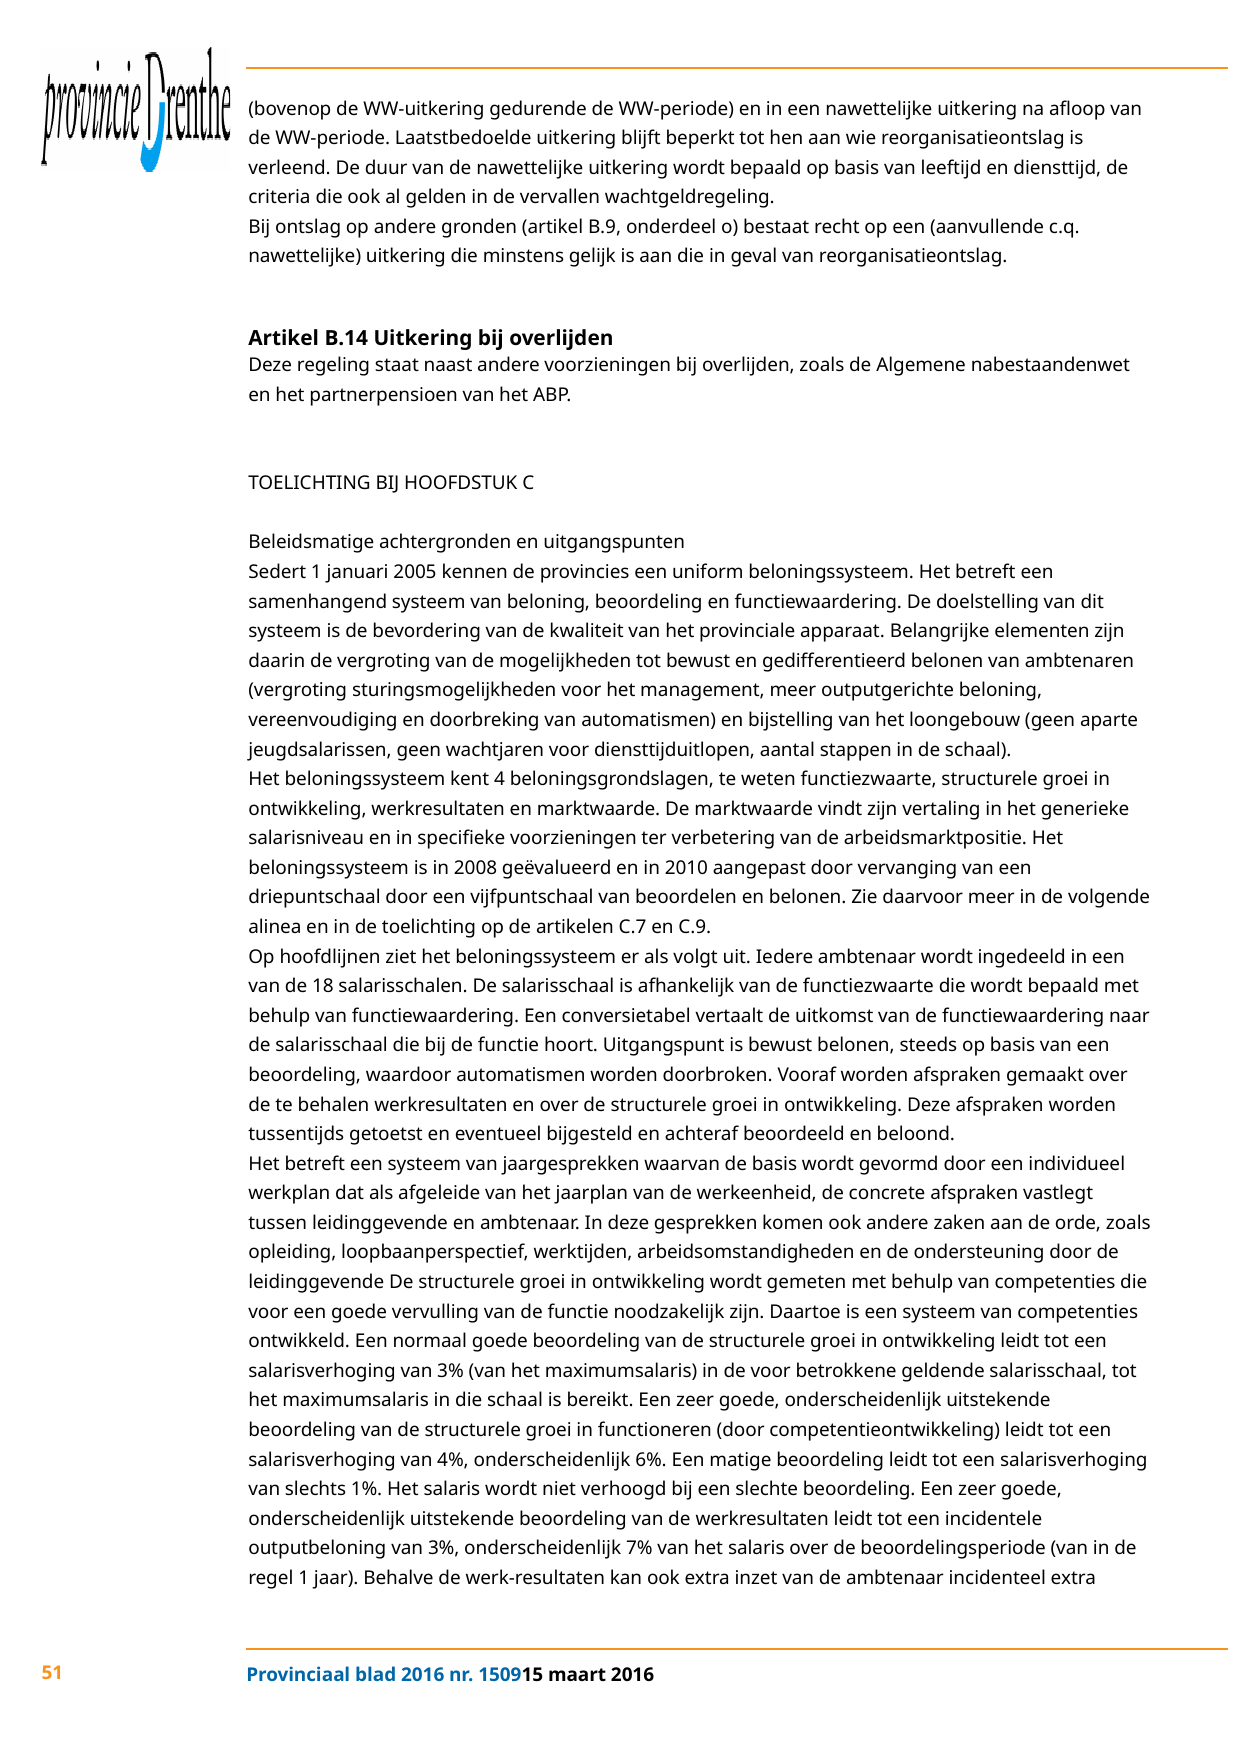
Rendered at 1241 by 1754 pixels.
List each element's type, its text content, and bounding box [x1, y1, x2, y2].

text Bij ontslag op andere gronden (artikel B.9, onderdeel o) bestaat recht op een (aanvullende c.q. nawettelijke) uitkering die minstens gelijk is aan die in geval van reorganisatieontslag. [248, 213, 1152, 268]
text Op hoofdlijnen ziet het beloningssysteem er als volgt uit. Iedere ambtenaar wordt ingedeeld in een van de 18 salarisschalen. De salarisschaal is afhankelijk van de functiezwaarte die wordt bepaald met behulp van functiewaardering. Een conversietabel vertaalt de uitkomst van de functiewaardering naar de salarisschaal die bij de functie hoort. Uitgangspunt is bewust belonen, steeds op basis van een beoordeling, waardoor automatismen worden doorbroken. Vooraf worden afspraken gemaakt over de te behalen werkresultaten en over de structurele groei in ontwikkeling. Deze afspraken worden tussentijds getoetst en eventueel bijgesteld en achteraf beoordeeld en beloond. [248, 943, 1152, 1146]
text Het beloningssysteem kent 4 beloningsgrondslagen, te weten functiezwaarte, structurele groei in ontwikkeling, werkresultaten en marktwaarde. De marktwaarde vindt zijn vertaling in het generieke salarisniveau en in specifieke voorzieningen ter verbetering van de arbeidsmarktpositie. Het beloningssysteem is in 2008 geëvalueerd en in 2010 aangepast door vervanging van een driepuntschaal door een vijfpuntschaal van beoordelen en belonen. Zie daarvoor meer in de volgende alinea en in de toelichting op de artikelen C.7 en C.9. [248, 765, 1152, 939]
picture [41, 47, 231, 172]
text Sedert 1 januari 2005 kennen de provincies een uniform beloningssysteem. Het betreft een samenhangend systeem van beloning, beoordeling en functiewaardering. De doelstelling van dit systeem is de bevordering van de kwaliteit van het provinciale apparaat. Belangrijke elementen zijn daarin de vergroting van de mogelijkheden tot bewust en gedifferentieerd belonen van ambtenaren (vergroting sturingsmogelijkheden voor het management, meer outputgerichte beloning, vereenvoudiging en doorbreking van automatismen) en bijstelling van het loongebouw (geen aparte jeugdsalarissen, geen wachtjaren voor diensttijduitlopen, aantal stappen in de schaal). [248, 558, 1152, 761]
text Artikel B.14 Uitkering bij overlijden [248, 323, 1152, 351]
text Beleidsmatige achtergronden en uitgangspunten [248, 529, 1152, 554]
text (bovenop de WW-uitkering gedurende de WW-periode) en in een nawettelijke uitkering na afloop van de WW-periode. Laatstbedoelde uitkering blijft beperkt tot hen aan wie reorganisatieontslag is verleend. De duur van de nawettelijke uitkering wordt bepaald op basis van leeftijd en diensttijd, de criteria die ook al gelden in de vervallen wachtgeldregeling. [248, 95, 1152, 209]
text Het betreft een systeem van jaargesprekken waarvan de basis wordt gevormd door een individueel werkplan dat als afgeleide van het jaarplan van de werkeenheid, de concrete afspraken vastlegt tussen leidinggevende en ambtenaar. In deze gesprekken komen ook andere zaken aan de orde, zoals opleiding, loopbaanperspectief, werktijden, arbeidsomstandigheden en de ondersteuning door de leidinggevende De structurele groei in ontwikkeling wordt gemeten met behulp van competenties die voor een goede vervulling van de functie noodzakelijk zijn. Daartoe is een systeem van competenties ontwikkeld. Een normaal goede beoordeling van de structurele groei in ontwikkeling leidt tot een salarisverhoging van 3% (van het maximumsalaris) in de voor betrokkene geldende salarisschaal, tot het maximumsalaris in die schaal is bereikt. Een zeer goede, onderscheidenlijk uitstekende beoordeling van de structurele groei in functioneren (door competentieontwikkeling) leidt tot een salarisverhoging van 4%, onderscheidenlijk 6%. Een matige beoordeling leidt tot een salarisverhoging van slechts 1%. Het salaris wordt niet verhoogd bij een slechte beoordeling. Een zeer goede, onderscheidenlijk uitstekende beoordeling van de werkresultaten leidt tot een incidentele outputbeloning van 3%, onderscheidenlijk 7% van het salaris over de beoordelingsperiode (van in de regel 1 jaar). Behalve de werk-resultaten kan ook extra inzet van de ambtenaar incidenteel extra [248, 1150, 1152, 1590]
text TOELICHTING BIJ HOOFDSTUK C [248, 469, 1152, 495]
text Deze regeling staat naast andere voorzieningen bij overlijden, zoals de Algemene nabestaandenwet en het partnerpensioen van het ABP. [248, 351, 1152, 406]
